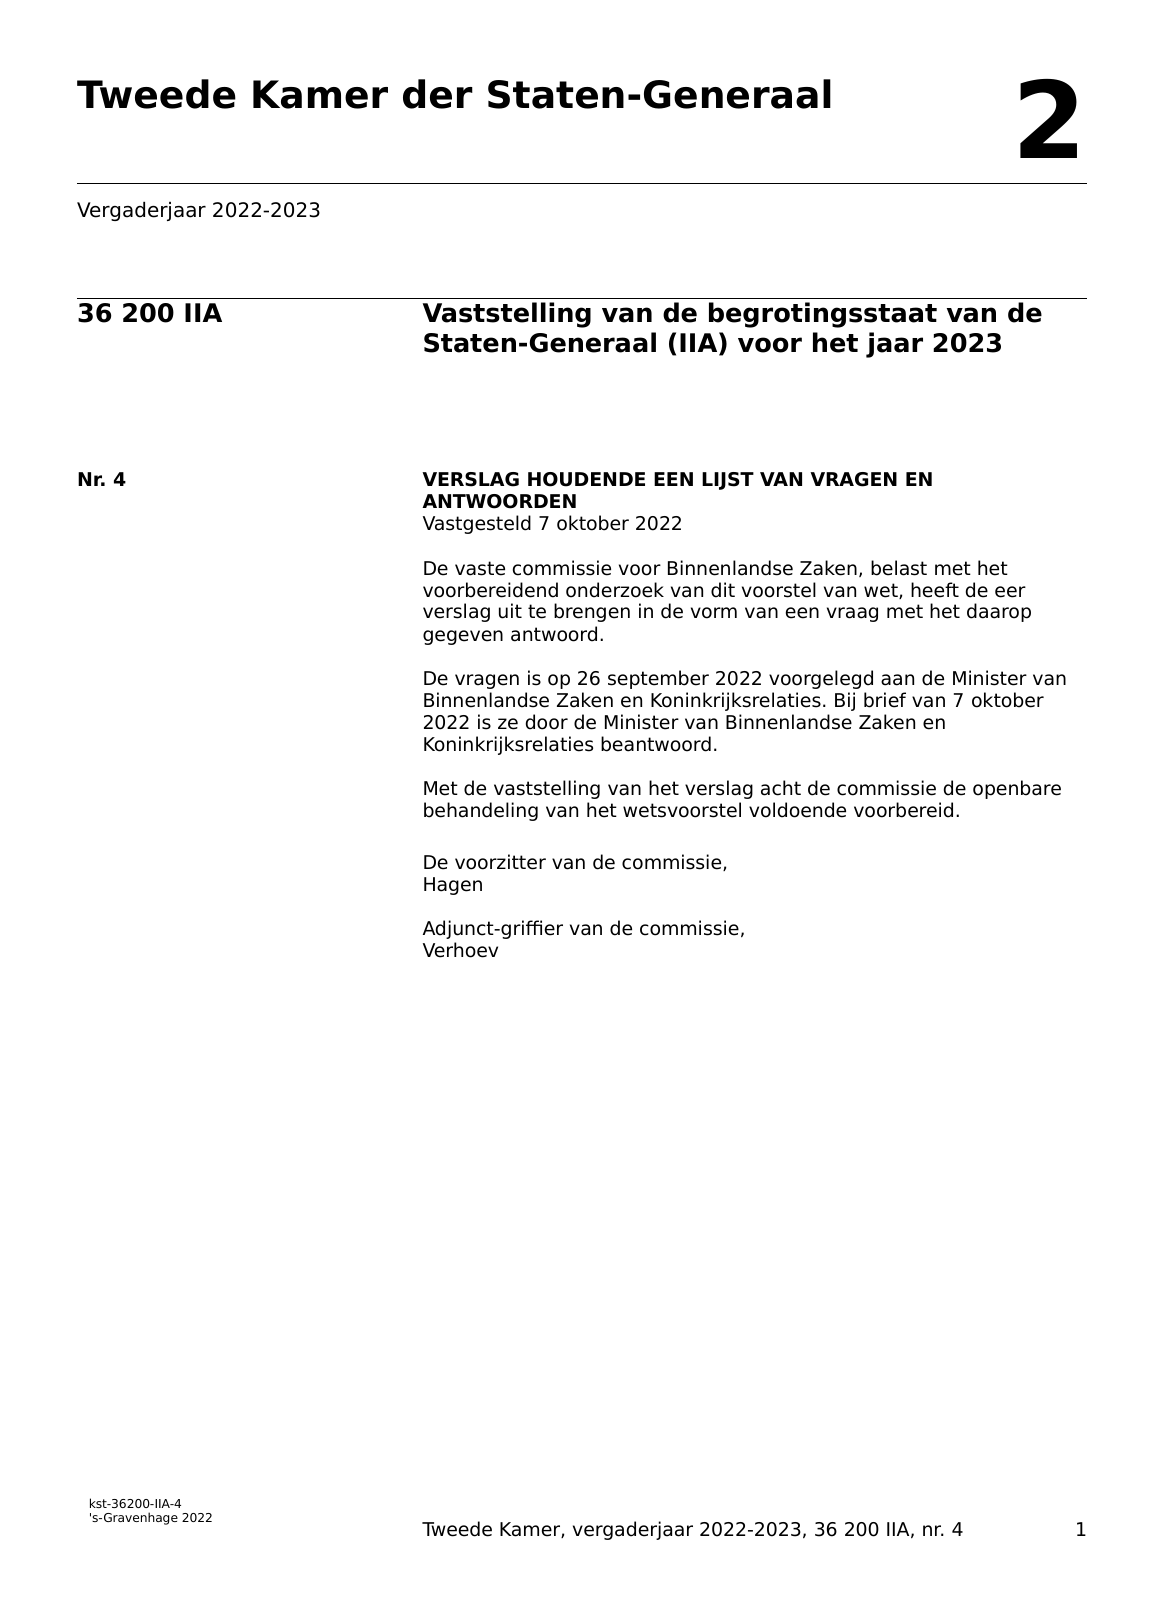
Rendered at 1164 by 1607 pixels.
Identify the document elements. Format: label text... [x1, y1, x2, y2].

subtitle Nr. 4 VERSLAG HOUDENDE EEN LIJST VAN VRAGEN EN ANTWOORDEN [77, 469, 1087, 513]
table_cell Vergaderjaar 2022-2023 [77, 184, 1087, 298]
subtitle 36 200 IIA Vaststelling van de begrotingsstaat van de Staten-Generaal (IIA) voor het jaar 2023 [77, 299, 1087, 358]
text Vastgesteld 7 oktober 2022 [422, 513, 1087, 535]
text De vragen is op 26 september 2022 voorgelegd aan de Minister van Binnenlandse Zaken en Koninkrijksrelaties. Bij brief van 7 oktober 2022 is ze door de Minister van Binnenlandse Zaken en Koninkrijksrelaties beantwoord. [422, 668, 1087, 756]
table_header Tweede Kamer der Staten-Generaal [77, 59, 886, 183]
text Met de vaststelling van het verslag acht de commissie de openbare behandeling van het wetsvoorstel voldoende voorbereid. [422, 778, 1087, 822]
text kst-36200-IIA-4 [88, 1497, 323, 1511]
table_header 2 [886, 59, 1087, 183]
text De vaste commissie voor Binnenlandse Zaken, belast met het voorbereidend onderzoek van dit voorstel van wet, heeft de eer verslag uit te brengen in de vorm van een vraag met het daarop gegeven antwoord. [422, 557, 1087, 645]
text 's-Gravenhage 2022 [88, 1511, 323, 1525]
text De voorzitter van de commissie, Hagen [422, 852, 1087, 896]
text Adjunct-griffier van de commissie, Verhoev [422, 918, 1087, 962]
